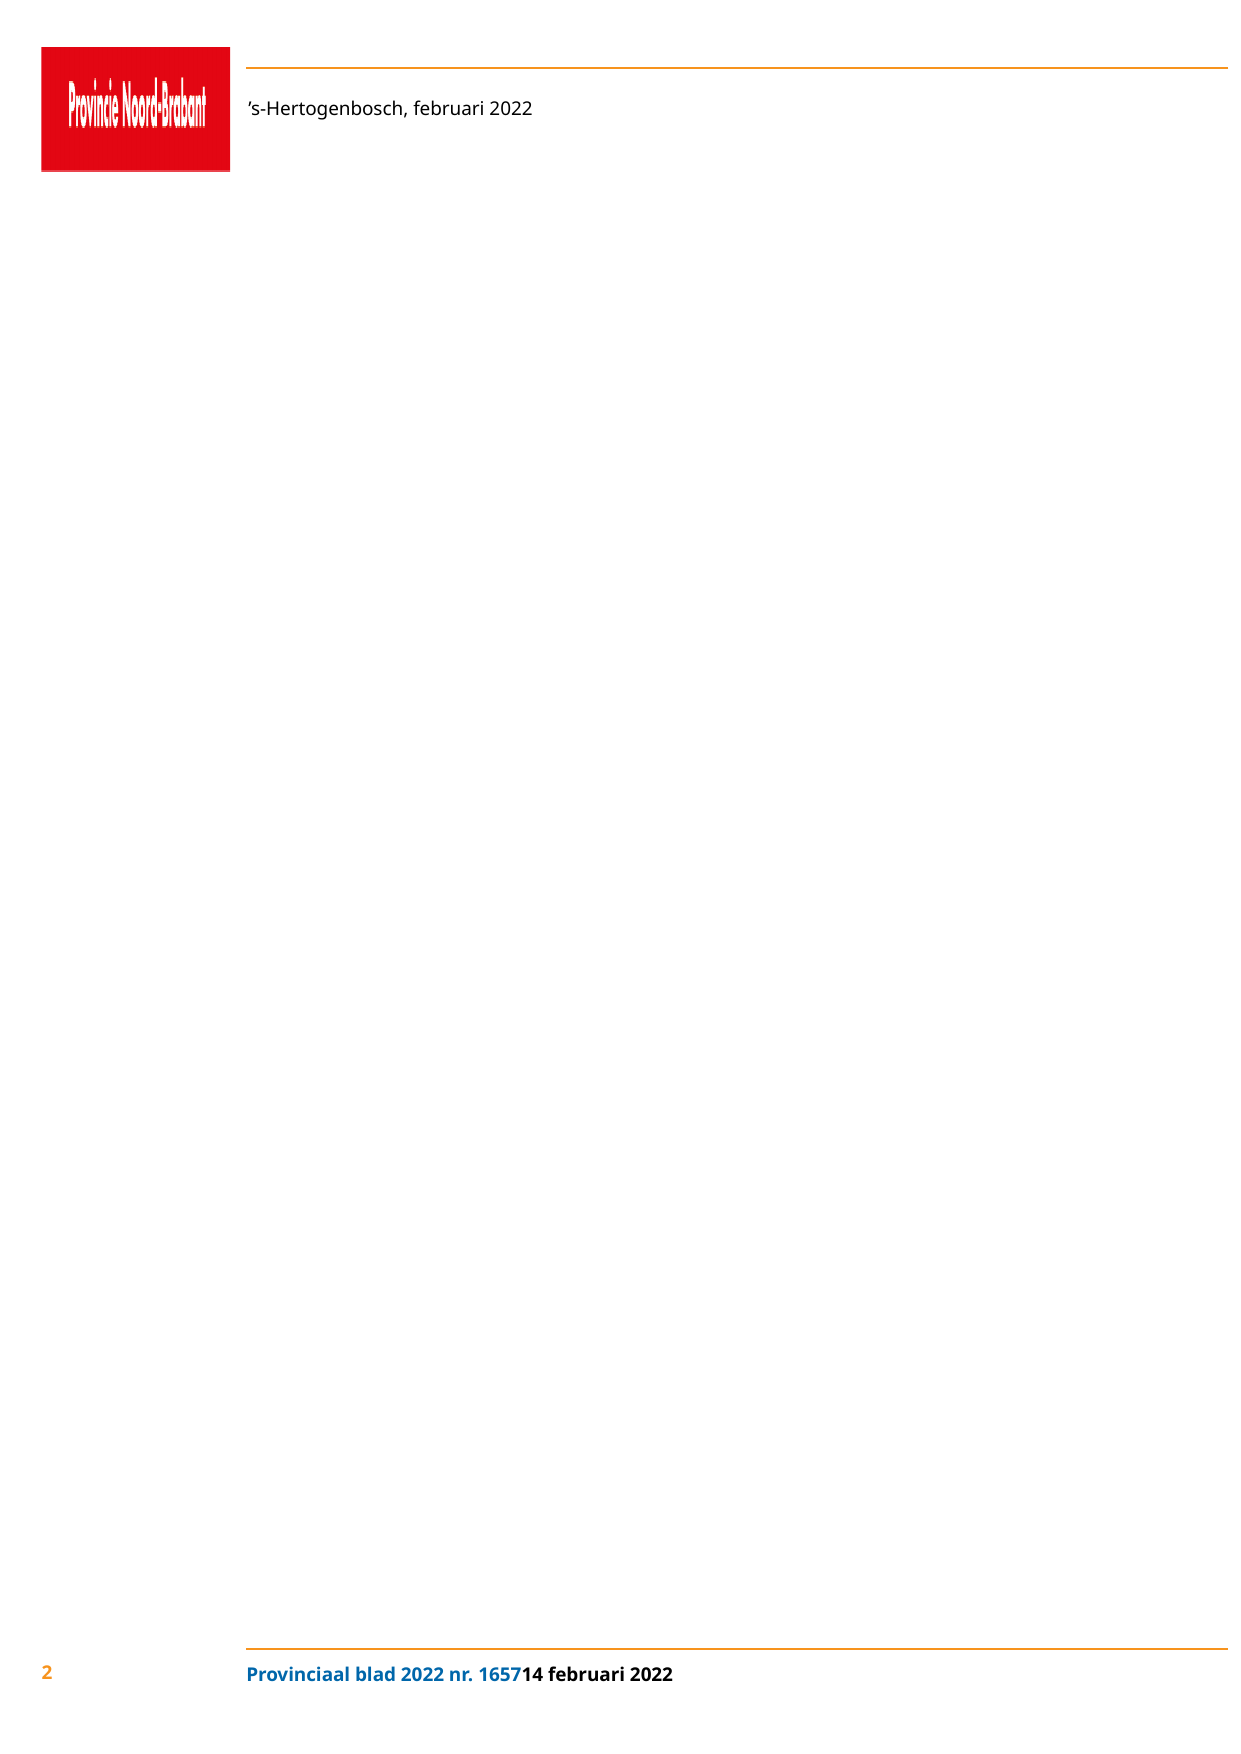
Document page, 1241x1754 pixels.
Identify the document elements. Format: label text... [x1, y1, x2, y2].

text ’s-Hertogenbosch, februari 2022 [248, 95, 1152, 121]
picture [41, 47, 231, 172]
